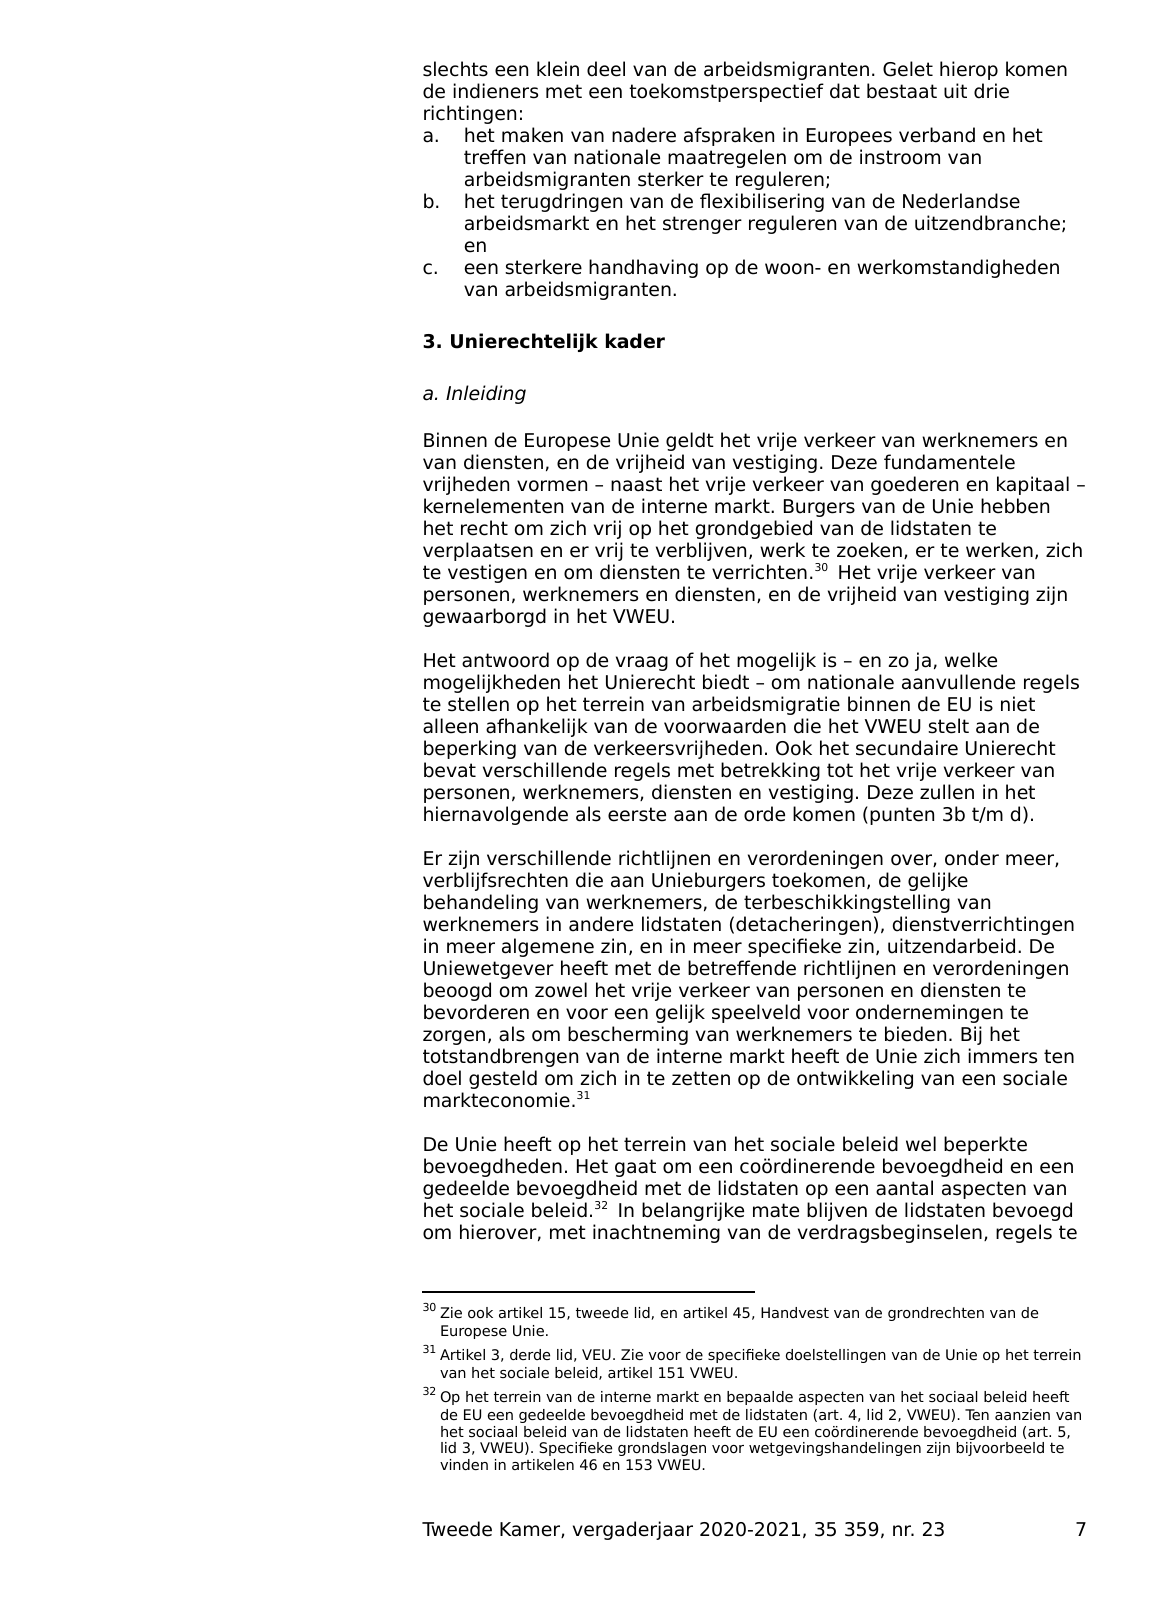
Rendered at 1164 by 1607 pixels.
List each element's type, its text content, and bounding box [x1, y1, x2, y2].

text a. het maken van nadere afspraken in Europees verband en het treffen van nationale maatregelen om de instroom van arbeidsmigranten sterker te reguleren; [422, 125, 1087, 191]
text Artikel 3, derde lid, VEU. Zie voor de specifieke doelstellingen van de Unie op het terrein van het sociale beleid, artikel 151 VWEU. [422, 1343, 1087, 1382]
text c. een sterkere handhaving op de woon- en werkomstandigheden van arbeidsmigranten. [422, 257, 1087, 301]
subtitle a. Inleiding [422, 383, 1087, 405]
text b. het terugdringen van de flexibilisering van de Nederlandse arbeidsmarkt en het strenger reguleren van de uitzendbranche; en [422, 191, 1087, 257]
text slechts een klein deel van de arbeidsmigranten. Gelet hierop komen de indieners met een toekomstperspectief dat bestaat uit drie richtingen: [422, 59, 1087, 125]
text Het antwoord op de vraag of het mogelijk is – en zo ja, welke mogelijkheden het Unierecht biedt – om nationale aanvullende regels te stellen op het terrein van arbeidsmigratie binnen de EU is niet alleen afhankelijk van de voorwaarden die het VWEU stelt aan de beperking van de verkeersvrijheden. Ook het secundaire Unierecht bevat verschillende regels met betrekking tot het vrije verkeer van personen, werknemers, diensten en vestiging. Deze zullen in het hiernavolgende als eerste aan de orde komen (punten 3b t/m d). [422, 650, 1087, 826]
text Zie ook artikel 15, tweede lid, en artikel 45, Handvest van de grondrechten van de Europese Unie. [422, 1301, 1087, 1340]
text Er zijn verschillende richtlijnen en verordeningen over, onder meer, verblijfsrechten die aan Unieburgers toekomen, de gelijke behandeling van werknemers, de terbeschikkingstelling van werknemers in andere lidstaten (detacheringen), dienstverrichtingen in meer algemene zin, en in meer specifieke zin, uitzendarbeid. De Uniewetgever heeft met de betreffende richtlijnen en verordeningen beoogd om zowel het vrije verkeer van personen en diensten te bevorderen en voor een gelijk speelveld voor ondernemingen te zorgen, als om bescherming van werknemers te bieden. Bij het totstandbrengen van de interne markt heeft de Unie zich immers ten doel gesteld om zich in te zetten op de ontwikkeling van een sociale markteconomie. [422, 848, 1087, 1112]
text De Unie heeft op het terrein van het sociale beleid wel beperkte bevoegdheden. Het gaat om een coördinerende bevoegdheid en een gedeelde bevoegdheid met de lidstaten op een aantal aspecten van het sociale beleid. In belangrijke mate blijven de lidstaten bevoegd om hierover, met inachtneming van de verdragsbeginselen, regels te [422, 1134, 1087, 1244]
subtitle 3. Unierechtelijk kader [422, 331, 1087, 353]
text Op het terrein van de interne markt en bepaalde aspecten van het sociaal beleid heeft de EU een gedeelde bevoegdheid met de lidstaten (art. 4, lid 2, VWEU). Ten aanzien van het sociaal beleid van de lidstaten heeft de EU een coördinerende bevoegdheid (art. 5, lid 3, VWEU). Specifieke grondslagen voor wetgevingshandelingen zijn bijvoorbeeld te vinden in artikelen 46 en 153 VWEU. [422, 1385, 1087, 1474]
text Binnen de Europese Unie geldt het vrije verkeer van werknemers en van diensten, en de vrijheid van vestiging. Deze fundamentele vrijheden vormen – naast het vrije verkeer van goederen en kapitaal – kernelementen van de interne markt. Burgers van de Unie hebben het recht om zich vrij op het grondgebied van de lidstaten te verplaatsen en er vrij te verblijven, werk te zoeken, er te werken, zich te vestigen en om diensten te verrichten. Het vrije verkeer van personen, werknemers en diensten, en de vrijheid van vestiging zijn gewaarborgd in het VWEU. [422, 430, 1087, 628]
